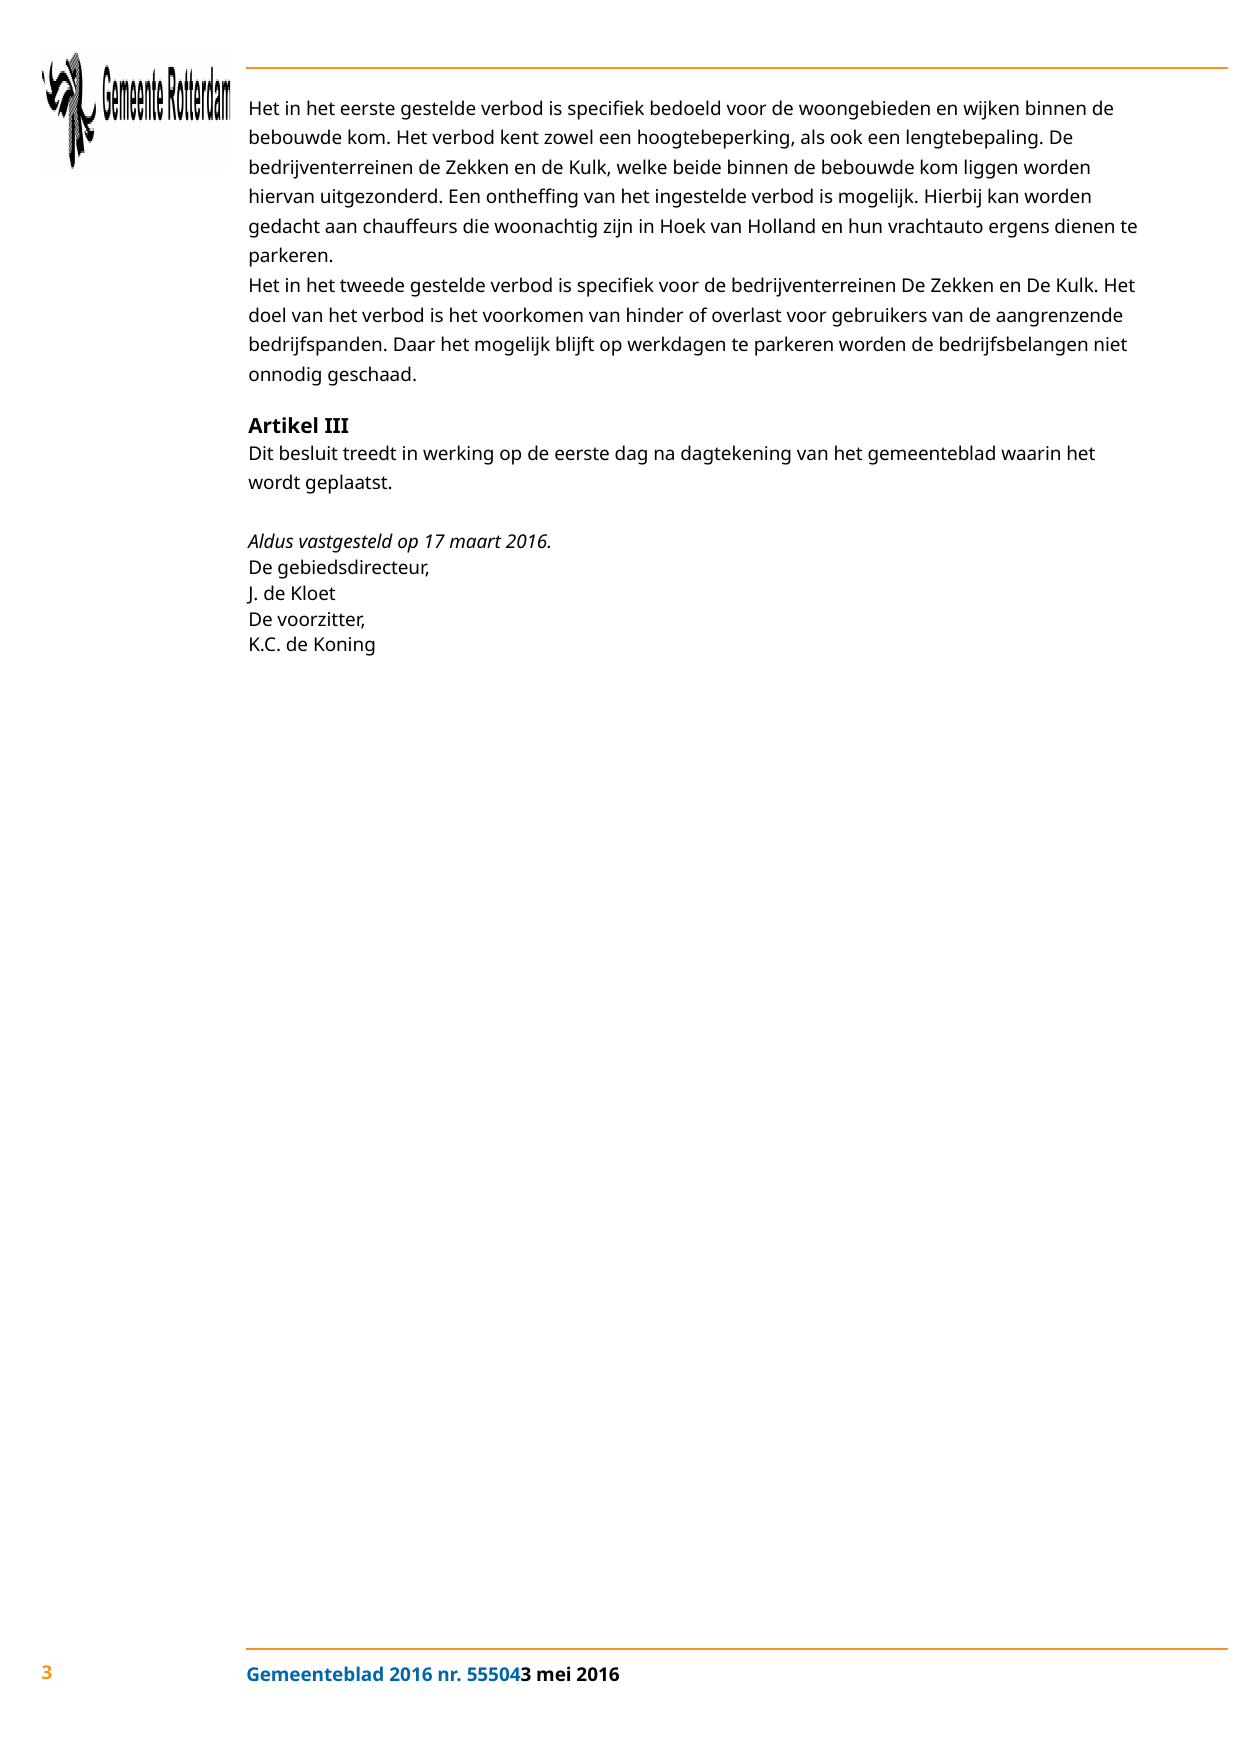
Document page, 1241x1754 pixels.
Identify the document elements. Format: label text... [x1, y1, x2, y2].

text K.C. de Koning [248, 632, 1152, 657]
text Het in het eerste gestelde verbod is specifiek bedoeld voor de woongebieden en wijken binnen de bebouwde kom. Het verbod kent zowel een hoogtebeperking, als ook een lengtebepaling. De bedrijventerreinen de Zekken en de Kulk, welke beide binnen de bebouwde kom liggen worden hiervan uitgezonderd. Een ontheffing van het ingestelde verbod is mogelijk. Hierbij kan worden gedacht aan chauffeurs die woonachtig zijn in Hoek van Holland en hun vrachtauto ergens dienen te parkeren. [248, 95, 1152, 268]
text Aldus vastgesteld op 17 maart 2016. [248, 529, 1152, 554]
text J. de Kloet [248, 580, 1152, 606]
text De voorzitter, [248, 606, 1152, 632]
text Artikel III [248, 411, 1152, 440]
text Het in het tweede gestelde verbod is specifiek voor de bedrijventerreinen De Zekken en De Kulk. Het doel van het verbod is het voorkomen van hinder of overlast voor gebruikers van de aangrenzende bedrijfspanden. Daar het mogelijk blijft op werkdagen te parkeren worden de bedrijfsbelangen niet onnodig geschaad. [248, 272, 1152, 387]
text De gebiedsdirecteur, [248, 554, 1152, 580]
text Dit besluit treedt in werking op de eerste dag na dagtekening van het gemeenteblad waarin het wordt geplaatst. [248, 440, 1152, 495]
picture [41, 47, 231, 172]
